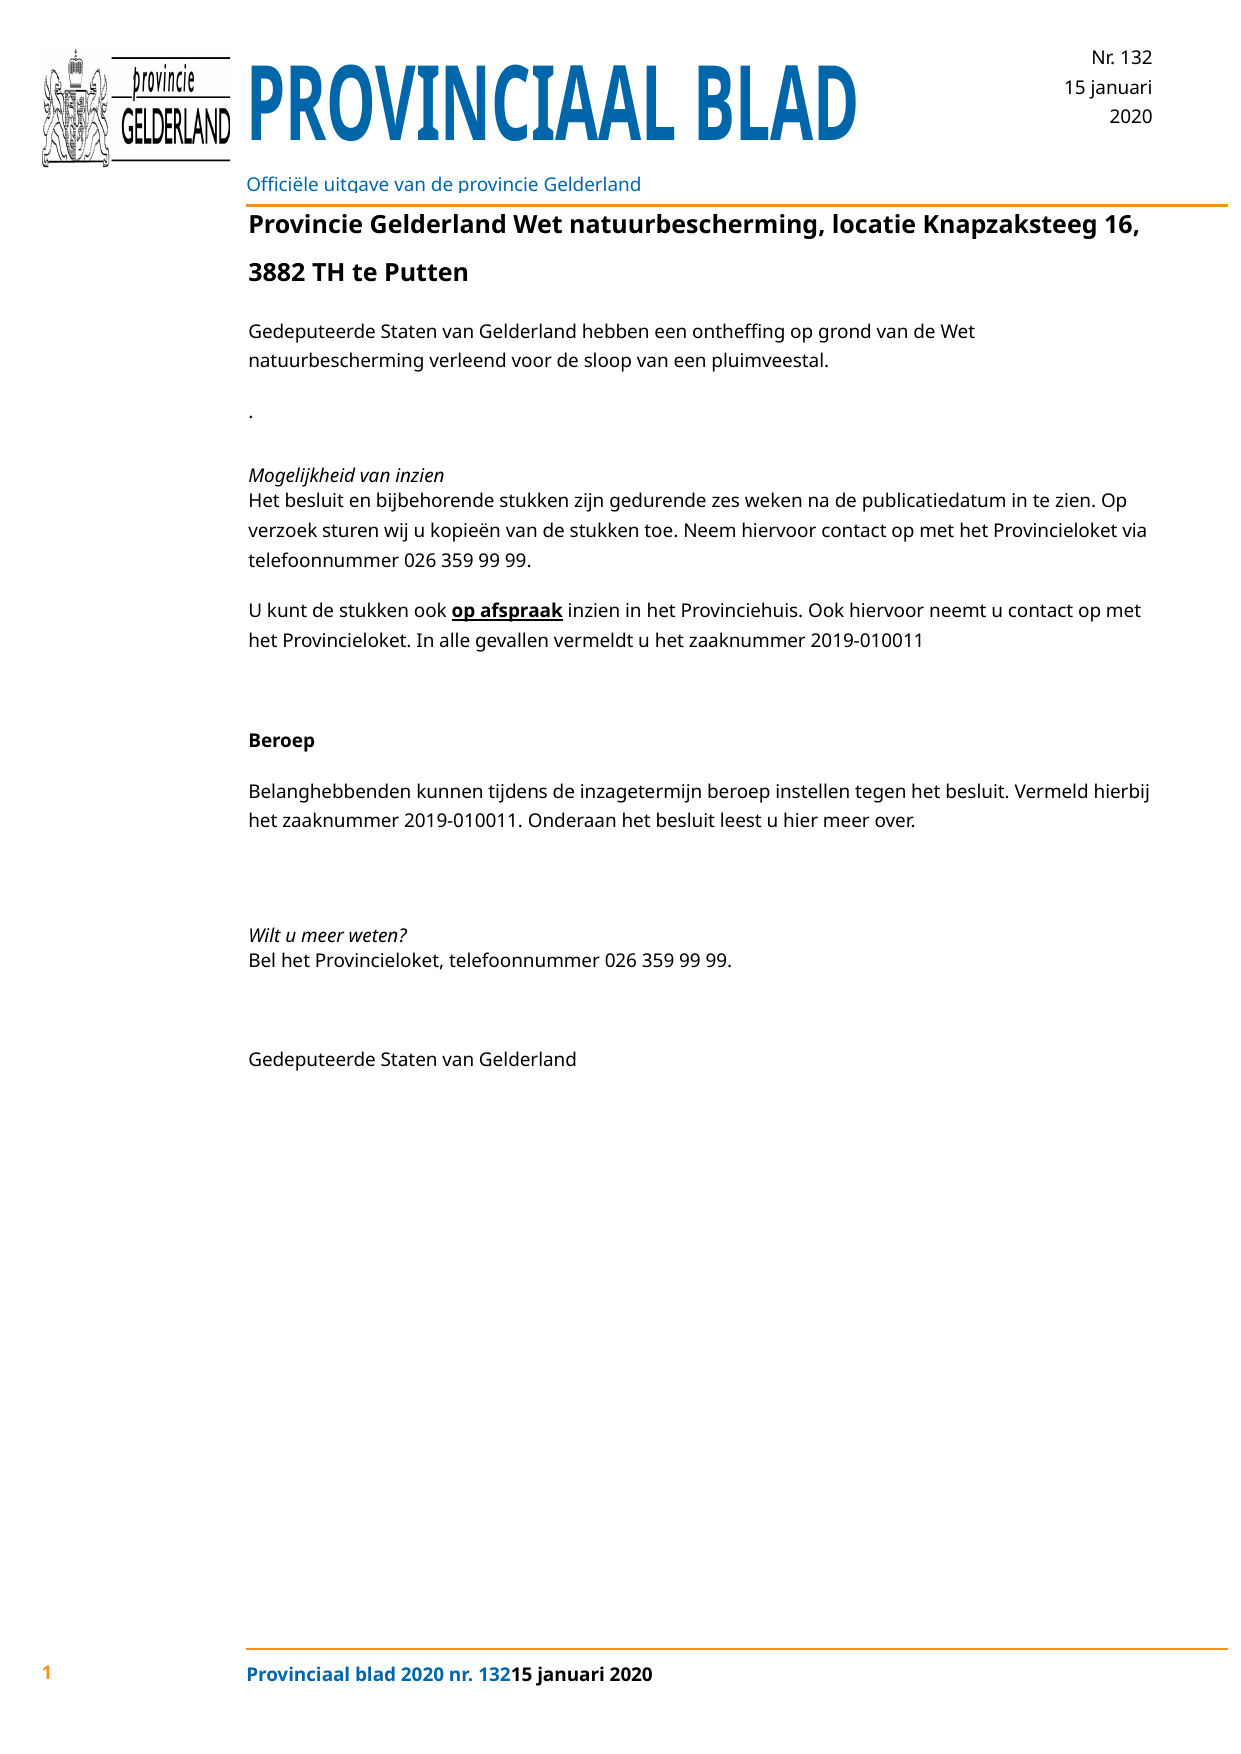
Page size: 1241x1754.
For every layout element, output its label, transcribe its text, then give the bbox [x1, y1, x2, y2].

text Het besluit en bijbehorende stukken zijn gedurende zes weken na de publicatiedatum in te zien. Op verzoek sturen wij u kopieën van de stukken toe. Neem hiervoor contact op met het Provincieloket via telefoonnummer 026 359 99 99. [248, 488, 1152, 572]
text . [248, 398, 1152, 424]
text Gedeputeerde Staten van Gelderland [248, 1046, 1152, 1072]
text Wilt u meer weten? [248, 922, 1152, 948]
text Gedeputeerde Staten van Gelderland hebben een ontheffing op grond van de Wet natuurbescherming verleend voor de sloop van een pluimveestal. [248, 318, 1152, 373]
picture [41, 47, 231, 172]
text Beroep [248, 728, 1152, 753]
text Provincie Gelderland Wet natuurbescherming, locatie Knapzaksteeg 16, 3882 TH te Putten [248, 207, 1152, 288]
text Mogelijkheid van inzien [248, 462, 1152, 488]
text Belanghebbenden kunnen tijdens de inzagetermijn beroep instellen tegen het besluit. Vermeld hierbij het zaaknummer 2019-010011. Onderaan het besluit leest u hier meer over. [248, 778, 1152, 833]
text Bel het Provincieloket, telefoonnummer 026 359 99 99. [248, 948, 1152, 973]
text U kunt de stukken ook op afspraak inzien in het Provinciehuis. Ook hiervoor neemt u contact op met het Provincieloket. In alle gevallen vermeldt u het zaaknummer 2019-010011 [248, 597, 1152, 652]
